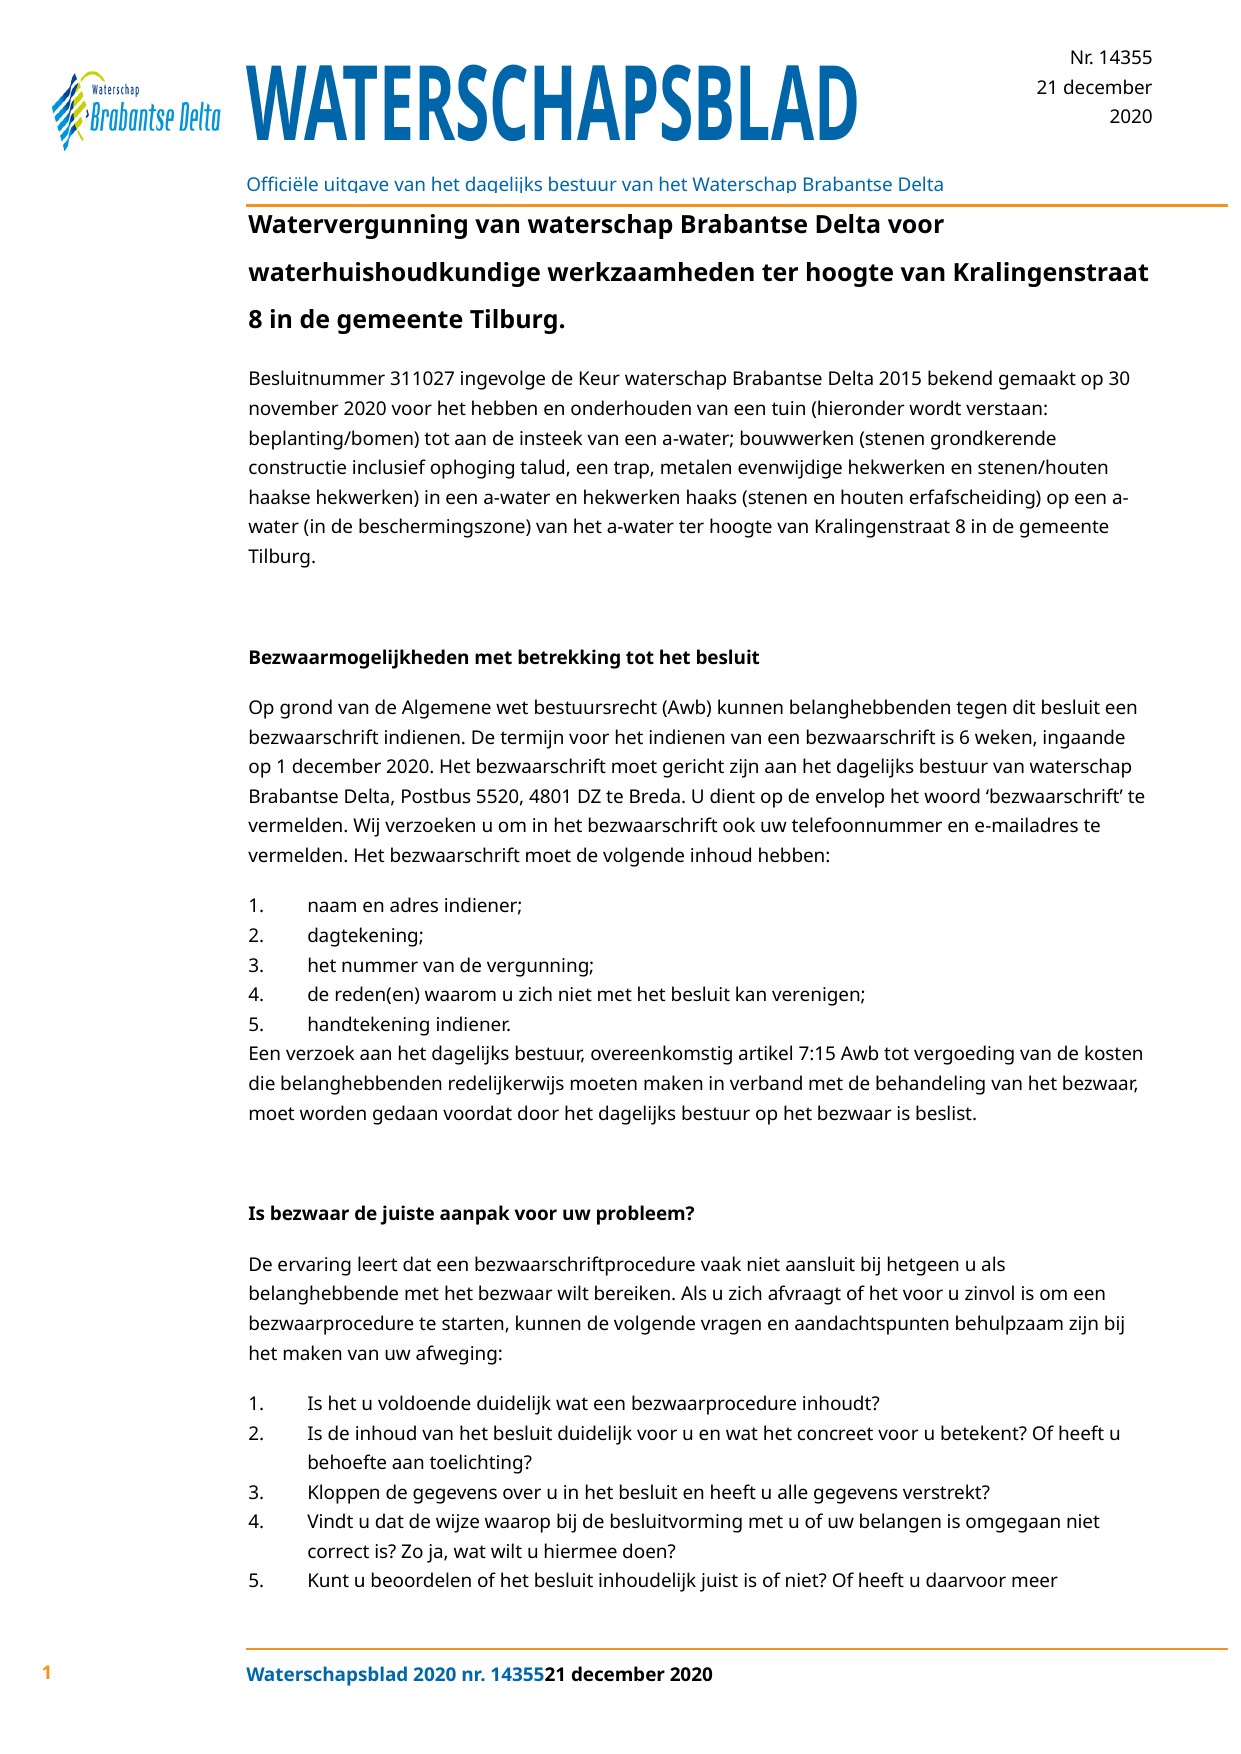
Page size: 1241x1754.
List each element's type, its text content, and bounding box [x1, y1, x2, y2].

text Bezwaarmogelijkheden met betrekking tot het besluit [248, 644, 1152, 669]
list Kunt u beoordelen of het besluit inhoudelijk juist is of niet? Of heeft u daarvoor meer [248, 1568, 1152, 1593]
picture [41, 47, 231, 172]
text De ervaring leert dat een bezwaarschriftprocedure vaak niet aansluit bij hetgeen u als belanghebbende met het bezwaar wilt bereiken. Als u zich afvraagt of het voor u zinvol is om een bezwaarprocedure te starten, kunnen de volgende vragen en aandachtspunten behulpzaam zijn bij het maken van uw afweging: [248, 1251, 1152, 1365]
text Een verzoek aan het dagelijks bestuur, overeenkomstig artikel 7:15 Awb tot vergoeding van de kosten die belanghebbenden redelijkerwijs moeten maken in verband met de behandeling van het bezwaar, moet worden gedaan voordat door het dagelijks bestuur op het bezwaar is beslist. [248, 1041, 1152, 1125]
text Besluitnummer 311027 ingevolge de Keur waterschap Brabantse Delta 2015 bekend gemaakt op 30 november 2020 voor het hebben en onderhouden van een tuin (hieronder wordt verstaan: beplanting/bomen) tot aan de insteek van een a-water; bouwwerken (stenen grondkerende constructie inclusief ophoging talud, een trap, metalen evenwijdige hekwerken en stenen/houten haakse hekwerken) in een a-water en hekwerken haaks (stenen en houten erfafscheiding) op een a-water (in de beschermingszone) van het a-water ter hoogte van Kralingenstraat 8 in de gemeente Tilburg. [248, 366, 1152, 569]
list dagtekening; [248, 922, 1152, 948]
text Op grond van de Algemene wet bestuursrecht (Awb) kunnen belanghebbenden tegen dit besluit een bezwaarschrift indienen. De termijn voor het indienen van een bezwaarschrift is 6 weken, ingaande op 1 december 2020. Het bezwaarschrift moet gericht zijn aan het dagelijks bestuur van waterschap Brabantse Delta, Postbus 5520, 4801 DZ te Breda. U dient op de envelop het woord ‘bezwaarschrift’ te vermelden. Wij verzoeken u om in het bezwaarschrift ook uw telefoonnummer en e‑mailadres te vermelden. Het bezwaarschrift moet de volgende inhoud hebben: [248, 694, 1152, 868]
list Vindt u dat de wijze waarop bij de besluitvorming met u of uw belangen is omgegaan niet correct is? Zo ja, wat wilt u hiermee doen? [248, 1508, 1152, 1564]
list Is de inhoud van het besluit duidelijk voor u en wat het concreet voor u betekent? Of heeft u behoefte aan toelichting? [248, 1420, 1152, 1475]
text Is bezwaar de juiste aanpak voor uw probleem? [248, 1201, 1152, 1226]
list naam en adres indiener; [248, 893, 1152, 918]
list de reden(en) waarom u zich niet met het besluit kan verenigen; [248, 981, 1152, 1007]
list het nummer van de vergunning; [248, 952, 1152, 977]
text Watervergunning van waterschap Brabantse Delta voor waterhuishoudkundige werkzaamheden ter hoogte van Kralingenstraat 8 in de gemeente Tilburg. [248, 207, 1152, 336]
list Kloppen de gegevens over u in het besluit en heeft u alle gegevens verstrekt? [248, 1479, 1152, 1504]
list Is het u voldoende duidelijk wat een bezwaarprocedure inhoudt? [248, 1390, 1152, 1416]
list handtekening indiener. [248, 1011, 1152, 1037]
